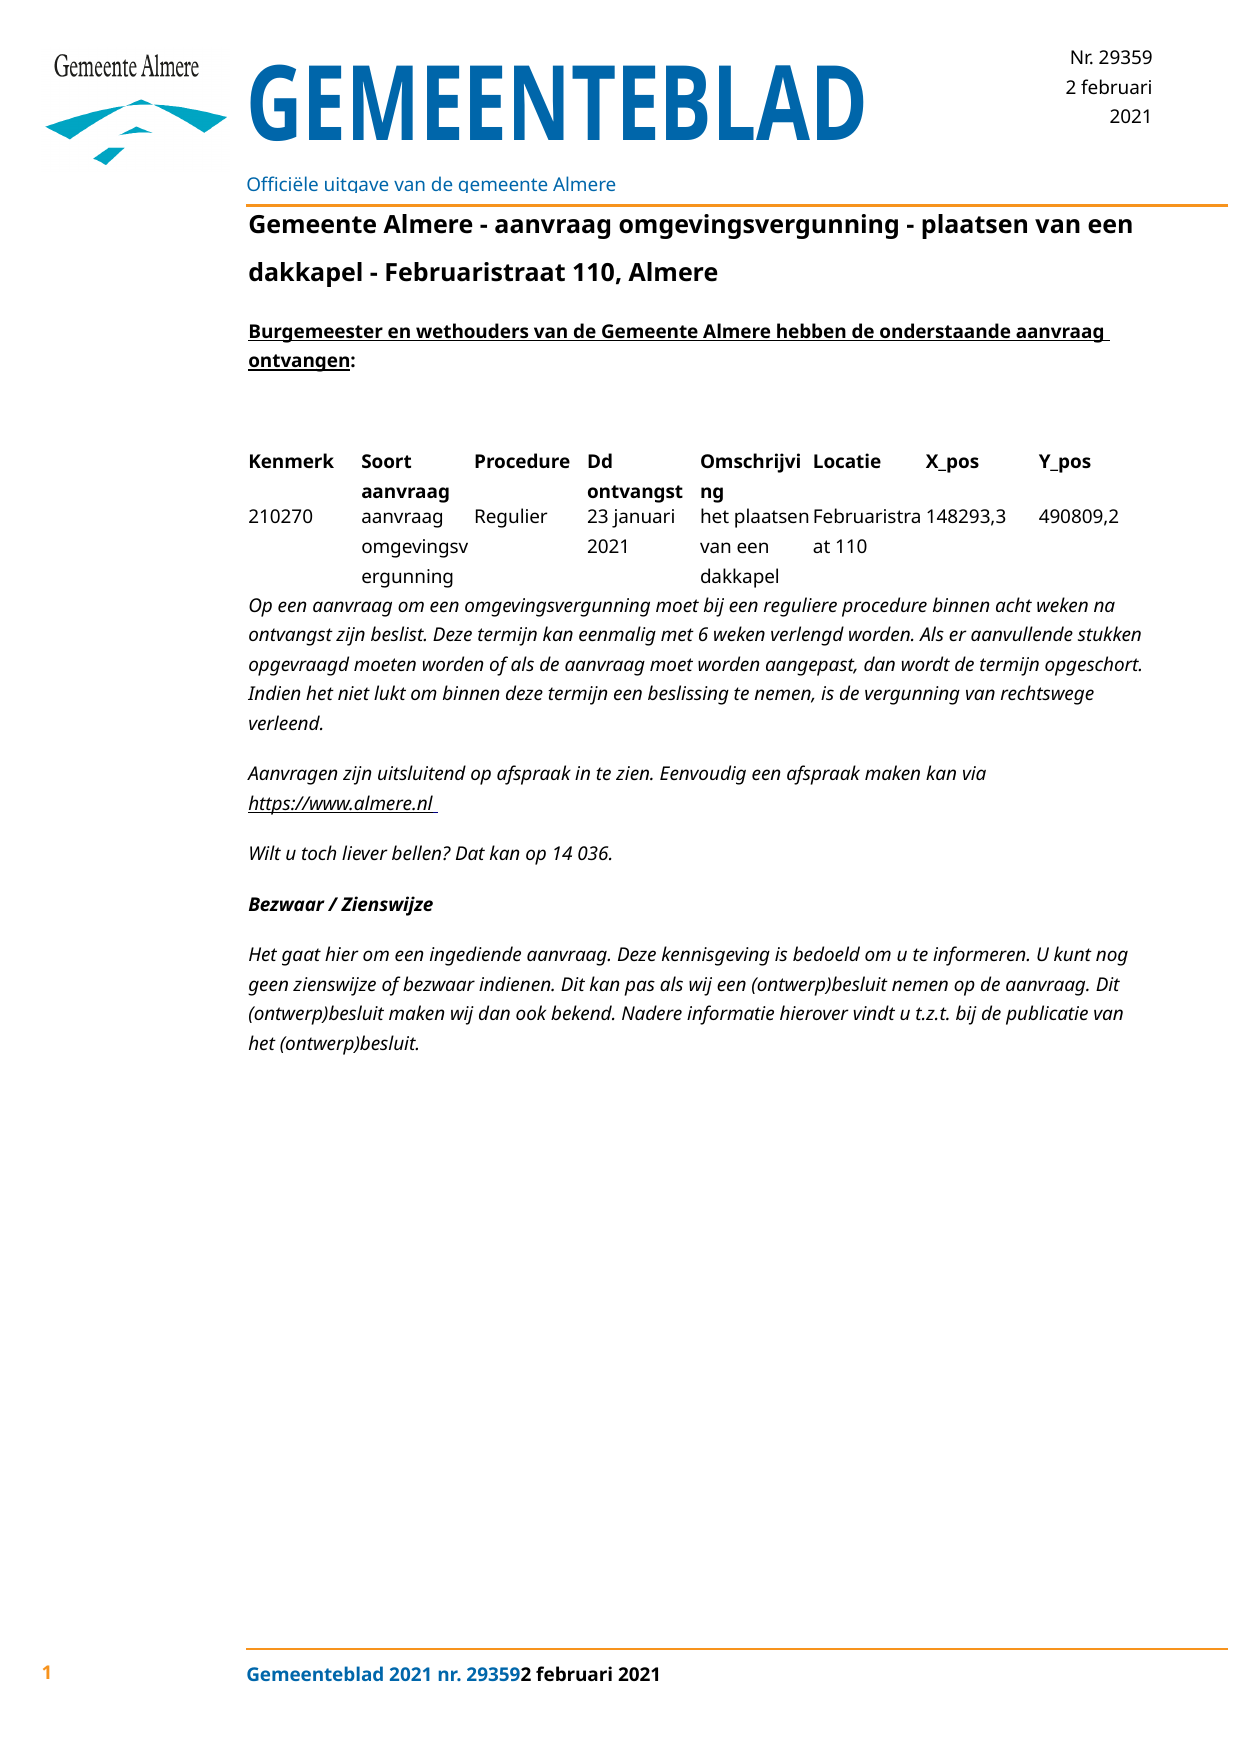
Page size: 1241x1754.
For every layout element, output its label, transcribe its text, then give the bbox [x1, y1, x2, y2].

text Bezwaar / Zienswijze [248, 891, 1152, 917]
table_cell Februaristraat 110 [813, 504, 926, 589]
table_header Locatie [813, 449, 926, 504]
text Aanvragen zijn uitsluitend op afspraak in te zien. Eenvoudig een afspraak maken kan via https://www.almere.nl [248, 761, 1152, 816]
text Het gaat hier om een ingediende aanvraag. Deze kennisgeving is bedoeld om u te informeren. U kunt nog geen zienswijze of bezwaar indienen. Dit kan pas als wij een (ontwerp)besluit nemen op de aanvraag. Dit (ontwerp)besluit maken wij dan ook bekend. Nadere informatie hierover vindt u t.z.t. bij de publicatie van het (ontwerp)besluit. [248, 941, 1152, 1056]
text Gemeente Almere - aanvraag omgevingsvergunning - plaatsen van een dakkapel - Februaristraat 110, Almere [248, 207, 1152, 288]
text Burgemeester en wethouders van de Gemeente Almere hebben de onderstaande aanvraag ontvangen: [248, 318, 1152, 373]
table_header Y_pos [1039, 449, 1152, 504]
table_header Omschrijving [700, 449, 813, 504]
table_header Dd ontvangst [587, 449, 700, 504]
table_header Kenmerk [248, 449, 361, 504]
table_cell 148293,3 [926, 504, 1038, 589]
text Wilt u toch liever bellen? Dat kan op 14 036. [248, 841, 1152, 866]
table_cell het plaatsen van een dakkapel [700, 504, 813, 589]
table_cell 210270 [248, 504, 361, 589]
table_header X_pos [926, 449, 1038, 504]
table_cell Regulier [474, 504, 587, 589]
table_cell aanvraag omgevingsvergunning [361, 504, 474, 589]
table_cell 23 januari 2021 [587, 504, 700, 589]
picture [41, 47, 231, 172]
table_header Soort aanvraag [361, 449, 474, 504]
table_header Procedure [474, 449, 587, 504]
table_cell 490809,2 [1039, 504, 1152, 589]
text Op een aanvraag om een omgevingsvergunning moet bij een reguliere procedure binnen acht weken na ontvangst zijn beslist. Deze termijn kan eenmalig met 6 weken verlengd worden. Als er aanvullende stukken opgevraagd moeten worden of als de aanvraag moet worden aangepast, dan wordt de termijn opgeschort. Indien het niet lukt om binnen deze termijn een beslissing te nemen, is de vergunning van rechtswege verleend. [248, 592, 1152, 736]
